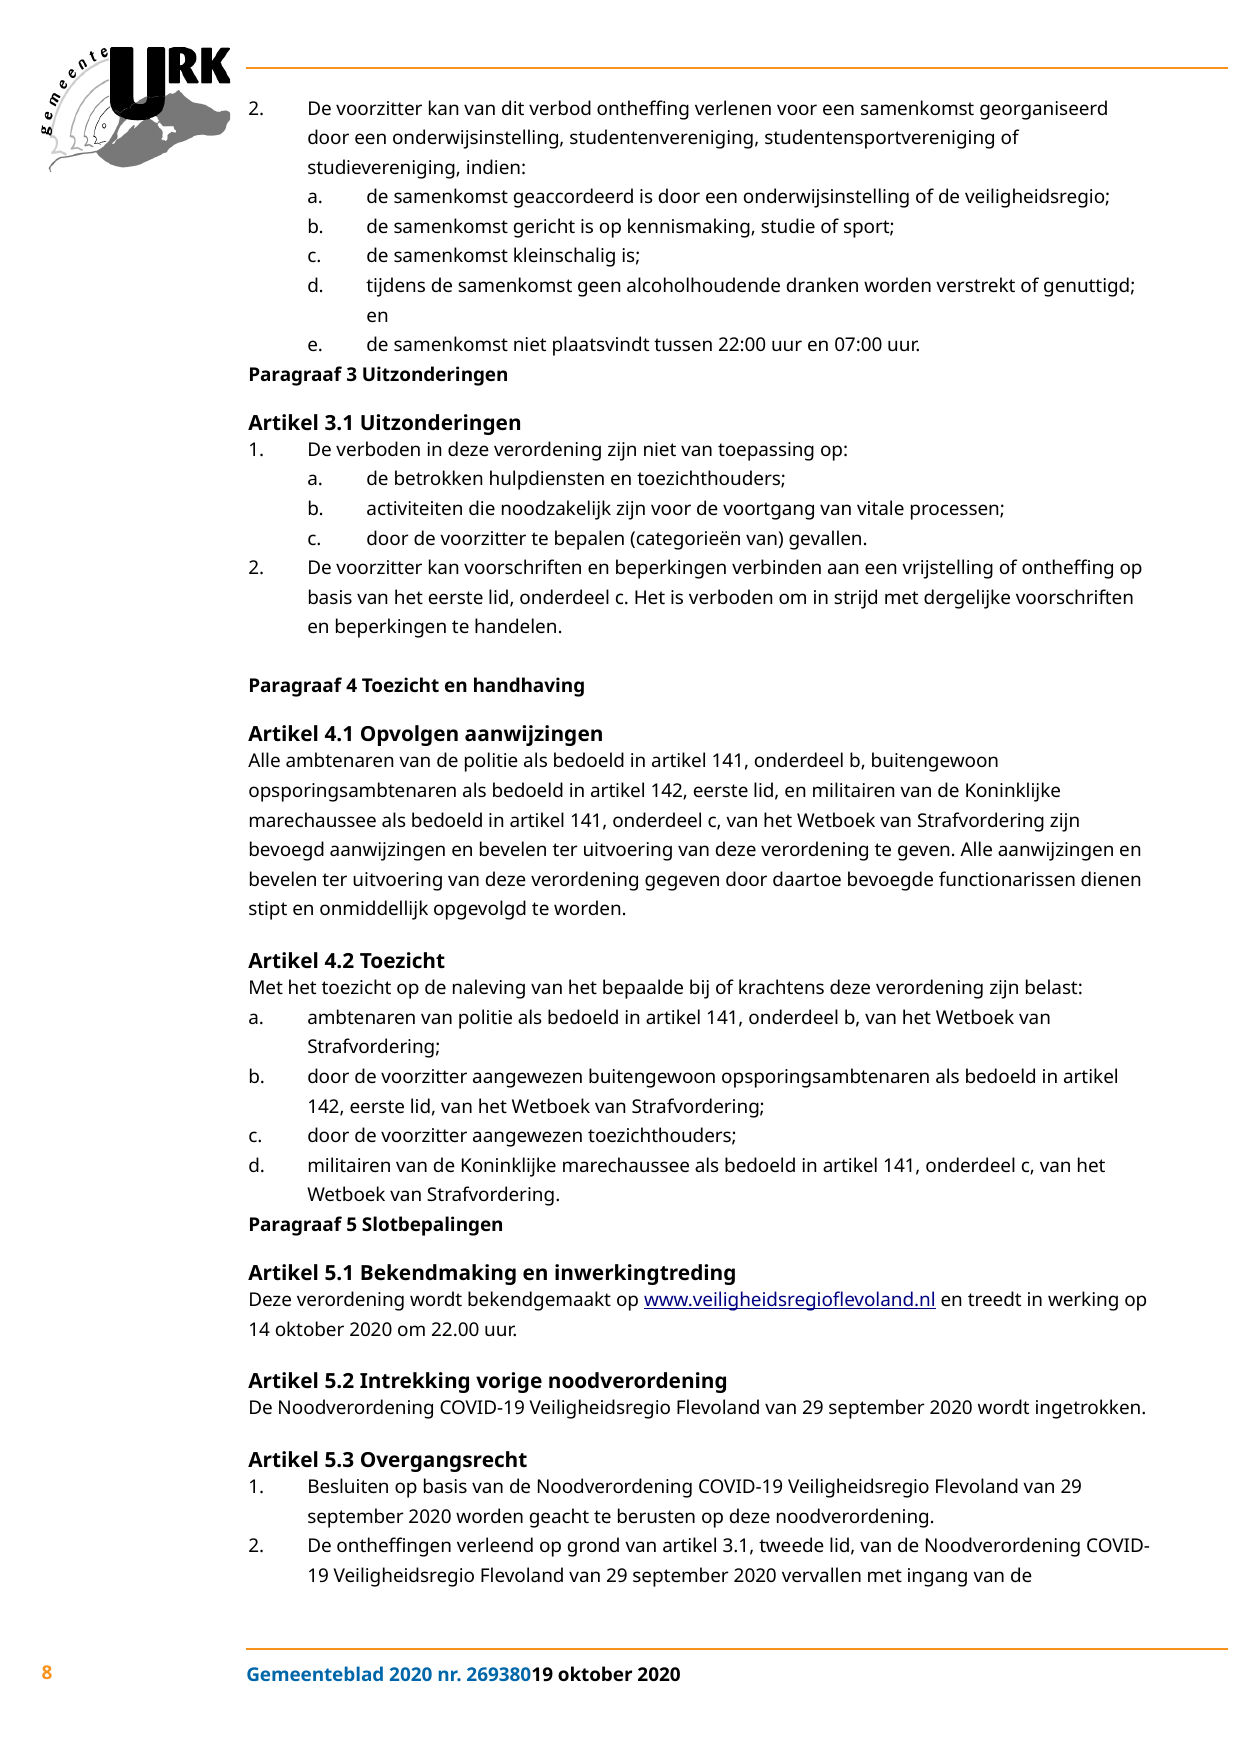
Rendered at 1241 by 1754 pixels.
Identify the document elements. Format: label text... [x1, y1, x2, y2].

list De voorzitter kan voorschriften en beperkingen verbinden aan een vrijstelling of ontheffing op basis van het eerste lid, onderdeel c. Het is verboden om in strijd met dergelijke voorschriften en beperkingen te handelen. [248, 554, 1152, 639]
text Artikel 4.2 Toezicht [248, 946, 1152, 974]
list de betrokken hulpdiensten en toezichthouders; [307, 466, 1152, 491]
list militairen van de Koninklijke marechaussee als bedoeld in artikel 141, onderdeel c, van het Wetboek van Strafvordering. [248, 1152, 1152, 1207]
text Deze verordening wordt bekendgemaakt op www.veiligheidsregioflevoland.nl en treedt in werking op 14 oktober 2020 om 22.00 uur. [248, 1286, 1152, 1341]
text Artikel 4.1 Opvolgen aanwijzingen [248, 719, 1152, 748]
text Paragraaf 4 Toezicht en handhaving [248, 673, 1152, 698]
text Artikel 5.3 Overgangsrecht [248, 1445, 1152, 1473]
text Alle ambtenaren van de politie als bedoeld in artikel 141, onderdeel b, buitengewoon opsporingsambtenaren als bedoeld in artikel 142, eerste lid, en militairen van de Koninklijke marechaussee als bedoeld in artikel 141, onderdeel c, van het Wetboek van Strafvordering zijn bevoegd aanwijzingen en bevelen ter uitvoering van deze verordening te geven. Alle aanwijzingen en bevelen ter uitvoering van deze verordening gegeven door daartoe bevoegde functionarissen dienen stipt en onmiddellijk opgevolgd te worden. [248, 748, 1152, 921]
text Artikel 3.1 Uitzonderingen [248, 408, 1152, 436]
list Besluiten op basis van de Noodverordening COVID-19 Veiligheidsregio Flevoland van 29 september 2020 worden geacht te berusten op deze noodverordening. [248, 1473, 1152, 1529]
text Paragraaf 3 Uitzonderingen [248, 361, 1152, 387]
list activiteiten die noodzakelijk zijn voor de voortgang van vitale processen; [307, 495, 1152, 521]
list door de voorzitter aangewezen toezichthouders; [248, 1122, 1152, 1148]
list De verboden in deze verordening zijn niet van toepassing op: [248, 436, 1152, 462]
list door de voorzitter aangewezen buitengewoon opsporingsambtenaren als bedoeld in artikel 142, eerste lid, van het Wetboek van Strafvordering; [248, 1063, 1152, 1118]
text Paragraaf 5 Slotbepalingen [248, 1211, 1152, 1237]
list De voorzitter kan van dit verbod ontheffing verlenen voor een samenkomst georganiseerd door een onderwijsinstelling, studentenvereniging, studentensportvereniging of studievereniging, indien: [248, 95, 1152, 180]
list de samenkomst gericht is op kennismaking, studie of sport; [307, 213, 1152, 239]
list door de voorzitter te bepalen (categorieën van) gevallen. [307, 525, 1152, 551]
text Artikel 5.2 Intrekking vorige noodverordening [248, 1366, 1152, 1394]
list De ontheffingen verleend op grond van artikel 3.1, tweede lid, van de Noodverordening COVID-19 Veiligheidsregio Flevoland van 29 september 2020 vervallen met ingang van de [248, 1533, 1152, 1588]
list ambtenaren van politie als bedoeld in artikel 141, onderdeel b, van het Wetboek van Strafvordering; [248, 1004, 1152, 1059]
list tijdens de samenkomst geen alcoholhoudende dranken worden verstrekt of genuttigd; en [307, 272, 1152, 328]
text Met het toezicht op de naleving van het bepaalde bij of krachtens deze verordening zijn belast: [248, 974, 1152, 1000]
picture [41, 47, 231, 172]
list de samenkomst niet plaatsvindt tussen 22:00 uur en 07:00 uur. [307, 331, 1152, 357]
list de samenkomst geaccordeerd is door een onderwijsinstelling of de veiligheidsregio; [307, 183, 1152, 209]
list de samenkomst kleinschalig is; [307, 243, 1152, 268]
text De Noodverordening COVID-19 Veiligheidsregio Flevoland van 29 september 2020 wordt ingetrokken. [248, 1394, 1152, 1420]
text Artikel 5.1 Bekendmaking en inwerkingtreding [248, 1258, 1152, 1286]
